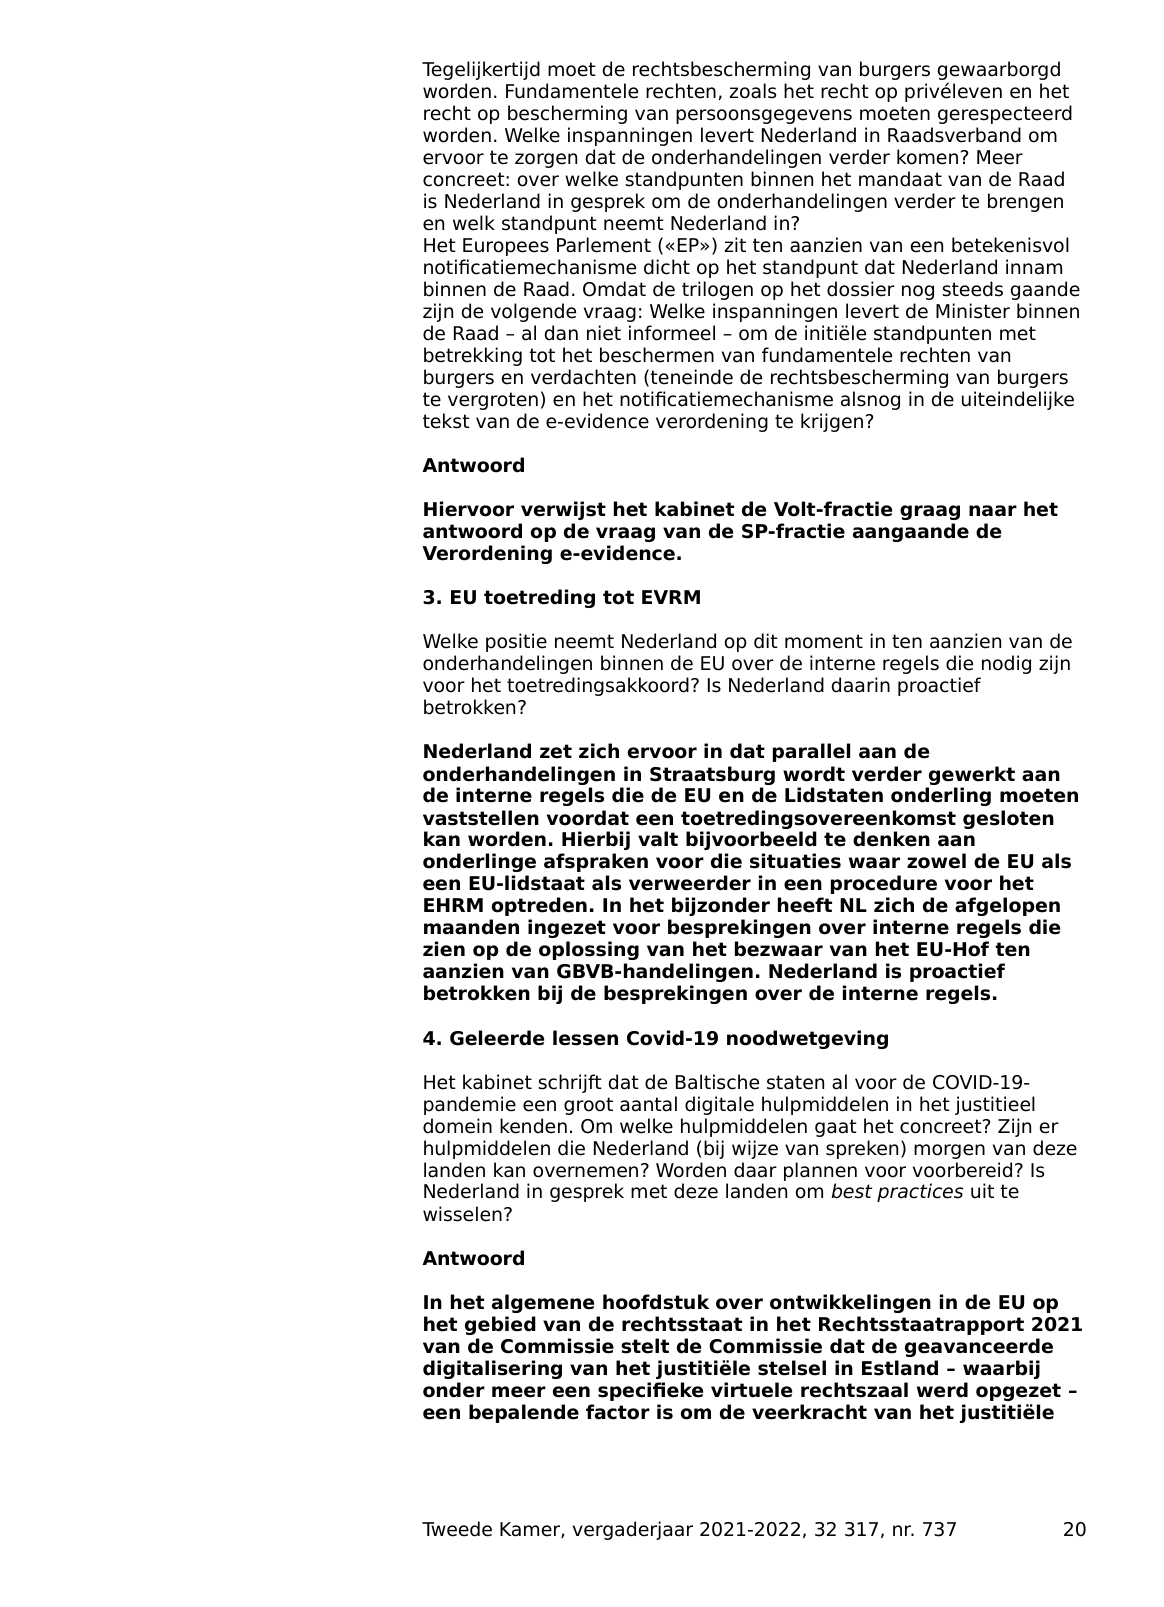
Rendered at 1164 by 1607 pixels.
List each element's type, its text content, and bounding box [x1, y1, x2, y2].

text Tegelijkertijd moet de rechtsbescherming van burgers gewaarborgd worden. Fundamentele rechten, zoals het recht op privéleven en het recht op bescherming van persoonsgegevens moeten gerespecteerd worden. Welke inspanningen levert Nederland in Raadsverband om ervoor te zorgen dat de onderhandelingen verder komen? Meer concreet: over welke standpunten binnen het mandaat van de Raad is Nederland in gesprek om de onderhandelingen verder te brengen en welk standpunt neemt Nederland in? [422, 59, 1087, 235]
text Het Europees Parlement («EP») zit ten aanzien van een betekenisvol notificatiemechanisme dicht op het standpunt dat Nederland innam binnen de Raad. Omdat de trilogen op het dossier nog steeds gaande zijn de volgende vraag: Welke inspanningen levert de Minister binnen de Raad – al dan niet informeel – om de initiële standpunten met betrekking tot het beschermen van fundamentele rechten van burgers en verdachten (teneinde de rechtsbescherming van burgers te vergroten) en het notificatiemechanisme alsnog in de uiteindelijke tekst van de e-evidence verordening te krijgen? [422, 235, 1087, 433]
subtitle 4. Geleerde lessen Covid-19 noodwetgeving [422, 1027, 1087, 1049]
text Hiervoor verwijst het kabinet de Volt-fractie graag naar het antwoord op de vraag van de SP-fractie aangaande de Verordening e-evidence. [422, 499, 1087, 565]
subtitle Antwoord [422, 1248, 1087, 1269]
text Welke positie neemt Nederland op dit moment in ten aanzien van de onderhandelingen binnen de EU over de interne regels die nodig zijn voor het toetredingsakkoord? Is Nederland daarin proactief betrokken? [422, 631, 1087, 719]
subtitle Antwoord [422, 455, 1087, 477]
subtitle 3. EU toetreding tot EVRM [422, 587, 1087, 609]
text Het kabinet schrijft dat de Baltische staten al voor de COVID-19-pandemie een groot aantal digitale hulpmiddelen in het justitieel domein kenden. Om welke hulpmiddelen gaat het concreet? Zijn er hulpmiddelen die Nederland (bij wijze van spreken) morgen van deze landen kan overnemen? Worden daar plannen voor voorbereid? Is Nederland in gesprek met deze landen om best practices uit te wisselen? [422, 1072, 1087, 1225]
text Nederland zet zich ervoor in dat parallel aan de onderhandelingen in Straatsburg wordt verder gewerkt aan de interne regels die de EU en de Lidstaten onderling moeten vaststellen voordat een toetredingsovereenkomst gesloten kan worden. Hierbij valt bijvoorbeeld te denken aan onderlinge afspraken voor die situaties waar zowel de EU als een EU-lidstaat als verweerder in een procedure voor het EHRM optreden. In het bijzonder heeft NL zich de afgelopen maanden ingezet voor besprekingen over interne regels die zien op de oplossing van het bezwaar van het EU-Hof ten aanzien van GBVB-handelingen. Nederland is proactief betrokken bij de besprekingen over de interne regels. [422, 741, 1087, 1005]
text In het algemene hoofdstuk over ontwikkelingen in de EU op het gebied van de rechtsstaat in het Rechtsstaatrapport 2021 van de Commissie stelt de Commissie dat de geavanceerde digitalisering van het justitiële stelsel in Estland – waarbij onder meer een specifieke virtuele rechtszaal werd opgezet – een bepalende factor is om de veerkracht van het justitiële [422, 1292, 1087, 1424]
